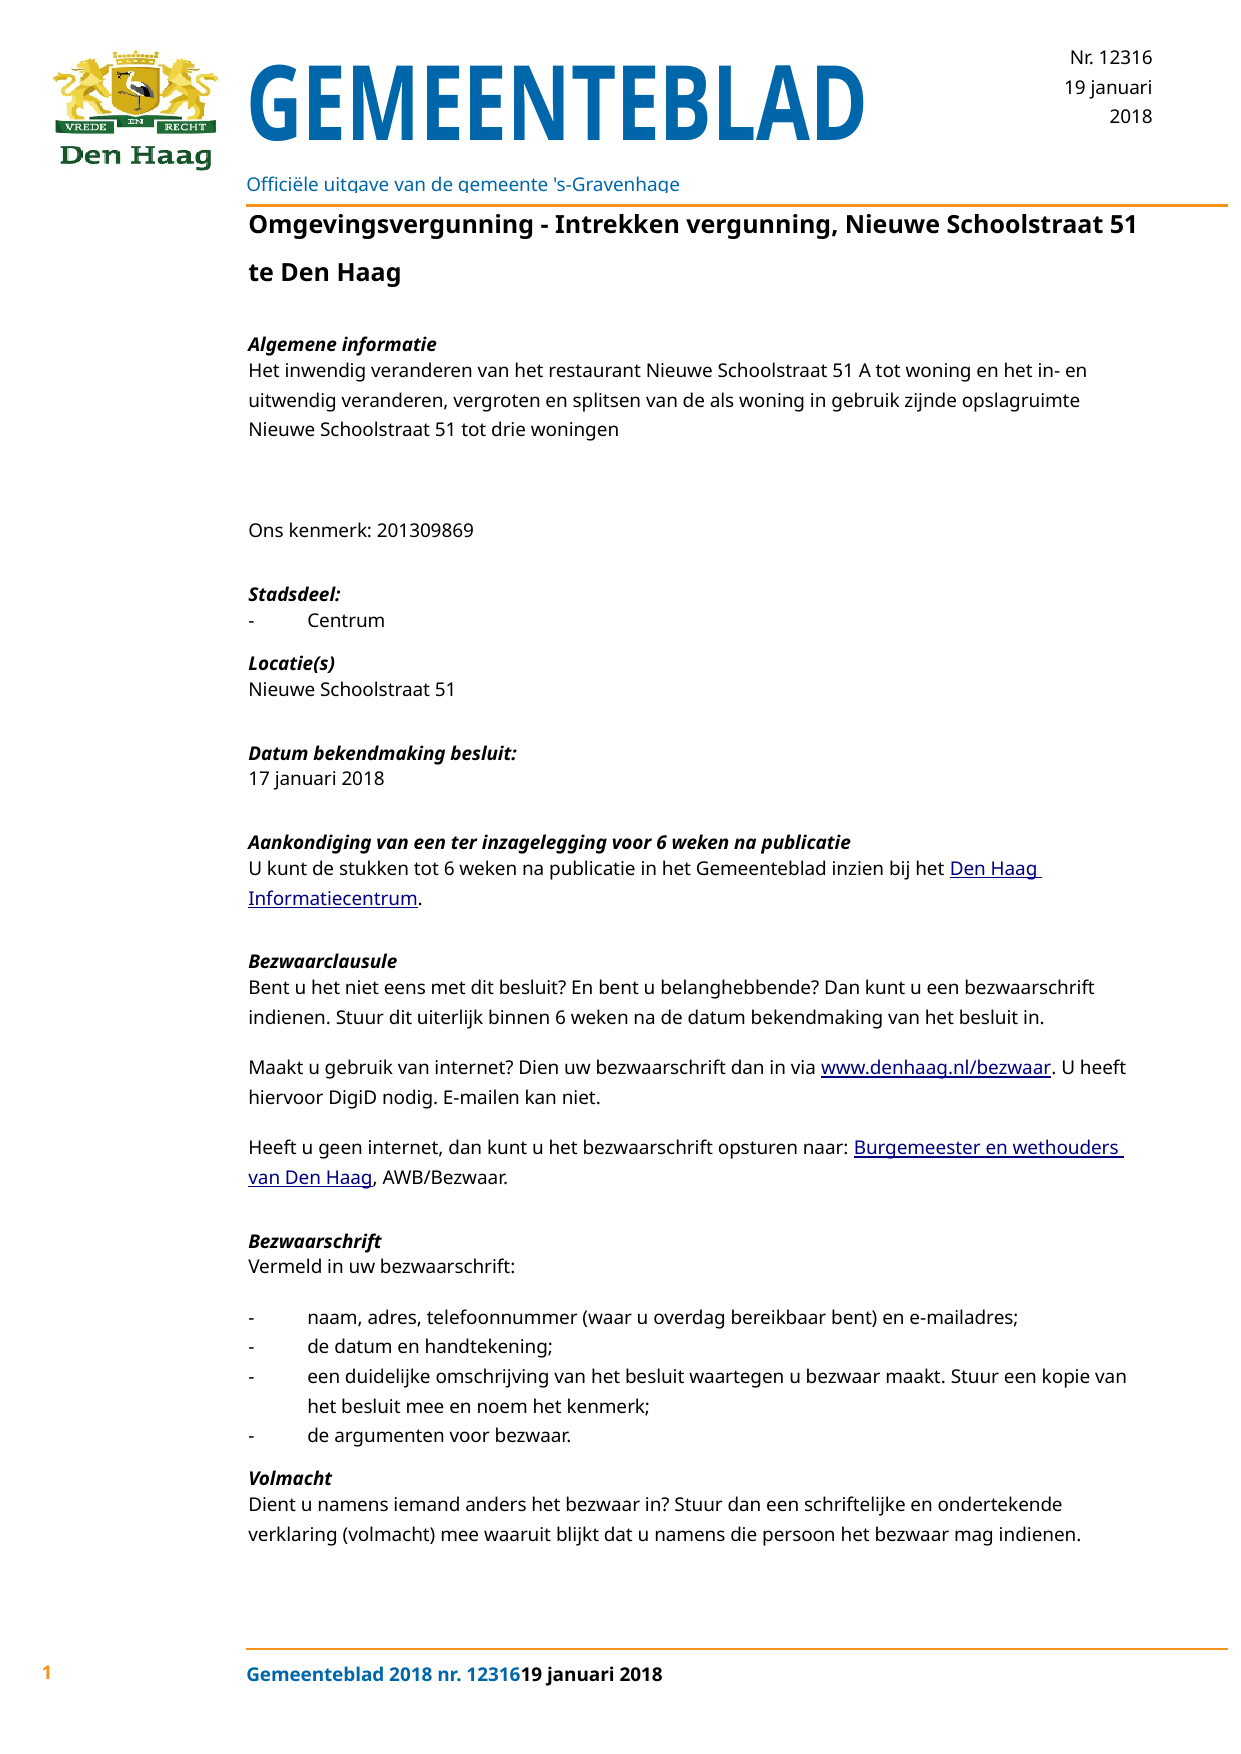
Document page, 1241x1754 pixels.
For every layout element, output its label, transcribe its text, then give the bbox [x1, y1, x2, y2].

text Aankondiging van een ter inzagelegging voor 6 weken na publicatie [248, 829, 1152, 855]
picture [41, 47, 231, 172]
list een duidelijke omschrijving van het besluit waartegen u bezwaar maakt. Stuur een kopie van het besluit mee en noem het kenmerk; [248, 1363, 1152, 1418]
list Centrum [248, 607, 1152, 633]
text Locatie(s) [248, 650, 1152, 676]
text 17 januari 2018 [248, 765, 1152, 791]
text Bezwaarschrift [248, 1228, 1152, 1254]
text Nieuwe Schoolstraat 51 [248, 676, 1152, 701]
text Ons kenmerk: 201309869 [248, 517, 1152, 543]
text Stadsdeel: [248, 581, 1152, 607]
text Omgevingsvergunning - Intrekken vergunning, Nieuwe Schoolstraat 51 te Den Haag [248, 207, 1152, 288]
text U kunt de stukken tot 6 weken na publicatie in het Gemeenteblad inzien bij het Den Haag Informatiecentrum. [248, 855, 1152, 910]
text Heeft u geen internet, dan kunt u het bezwaarschrift opsturen naar: Burgemeester en wethouders van Den Haag, AWB/Bezwaar. [248, 1134, 1152, 1190]
text Vermeld in uw bezwaarschrift: [248, 1254, 1152, 1279]
list de datum en handtekening; [248, 1334, 1152, 1359]
text Het inwendig veranderen van het restaurant Nieuwe Schoolstraat 51 A tot woning en het in- en uitwendig veranderen, vergroten en splitsen van de als woning in gebruik zijnde opslagruimte Nieuwe Schoolstraat 51 tot drie woningen [248, 357, 1152, 442]
list naam, adres, telefoonnummer (waar u overdag bereikbaar bent) en e-mailadres; [248, 1304, 1152, 1330]
text Datum bekendmaking besluit: [248, 740, 1152, 765]
text Maakt u gebruik van internet? Dien uw bezwaarschrift dan in via www.denhaag.nl/bezwaar. U heeft hiervoor DigiD nodig. E-mailen kan niet. [248, 1054, 1152, 1110]
text Algemene informatie [248, 331, 1152, 357]
text Bent u het niet eens met dit besluit? En bent u belanghebbende? Dan kunt u een bezwaarschrift indienen. Stuur dit uiterlijk binnen 6 weken na de datum bekendmaking van het besluit in. [248, 974, 1152, 1030]
text Dient u namens iemand anders het bezwaar in? Stuur dan een schriftelijke en ondertekende verklaring (volmacht) mee waaruit blijkt dat u namens die persoon het bezwaar mag indienen. [248, 1491, 1152, 1547]
text Volmacht [248, 1466, 1152, 1491]
text Bezwaarclausule [248, 949, 1152, 974]
list de argumenten voor bezwaar. [248, 1422, 1152, 1448]
